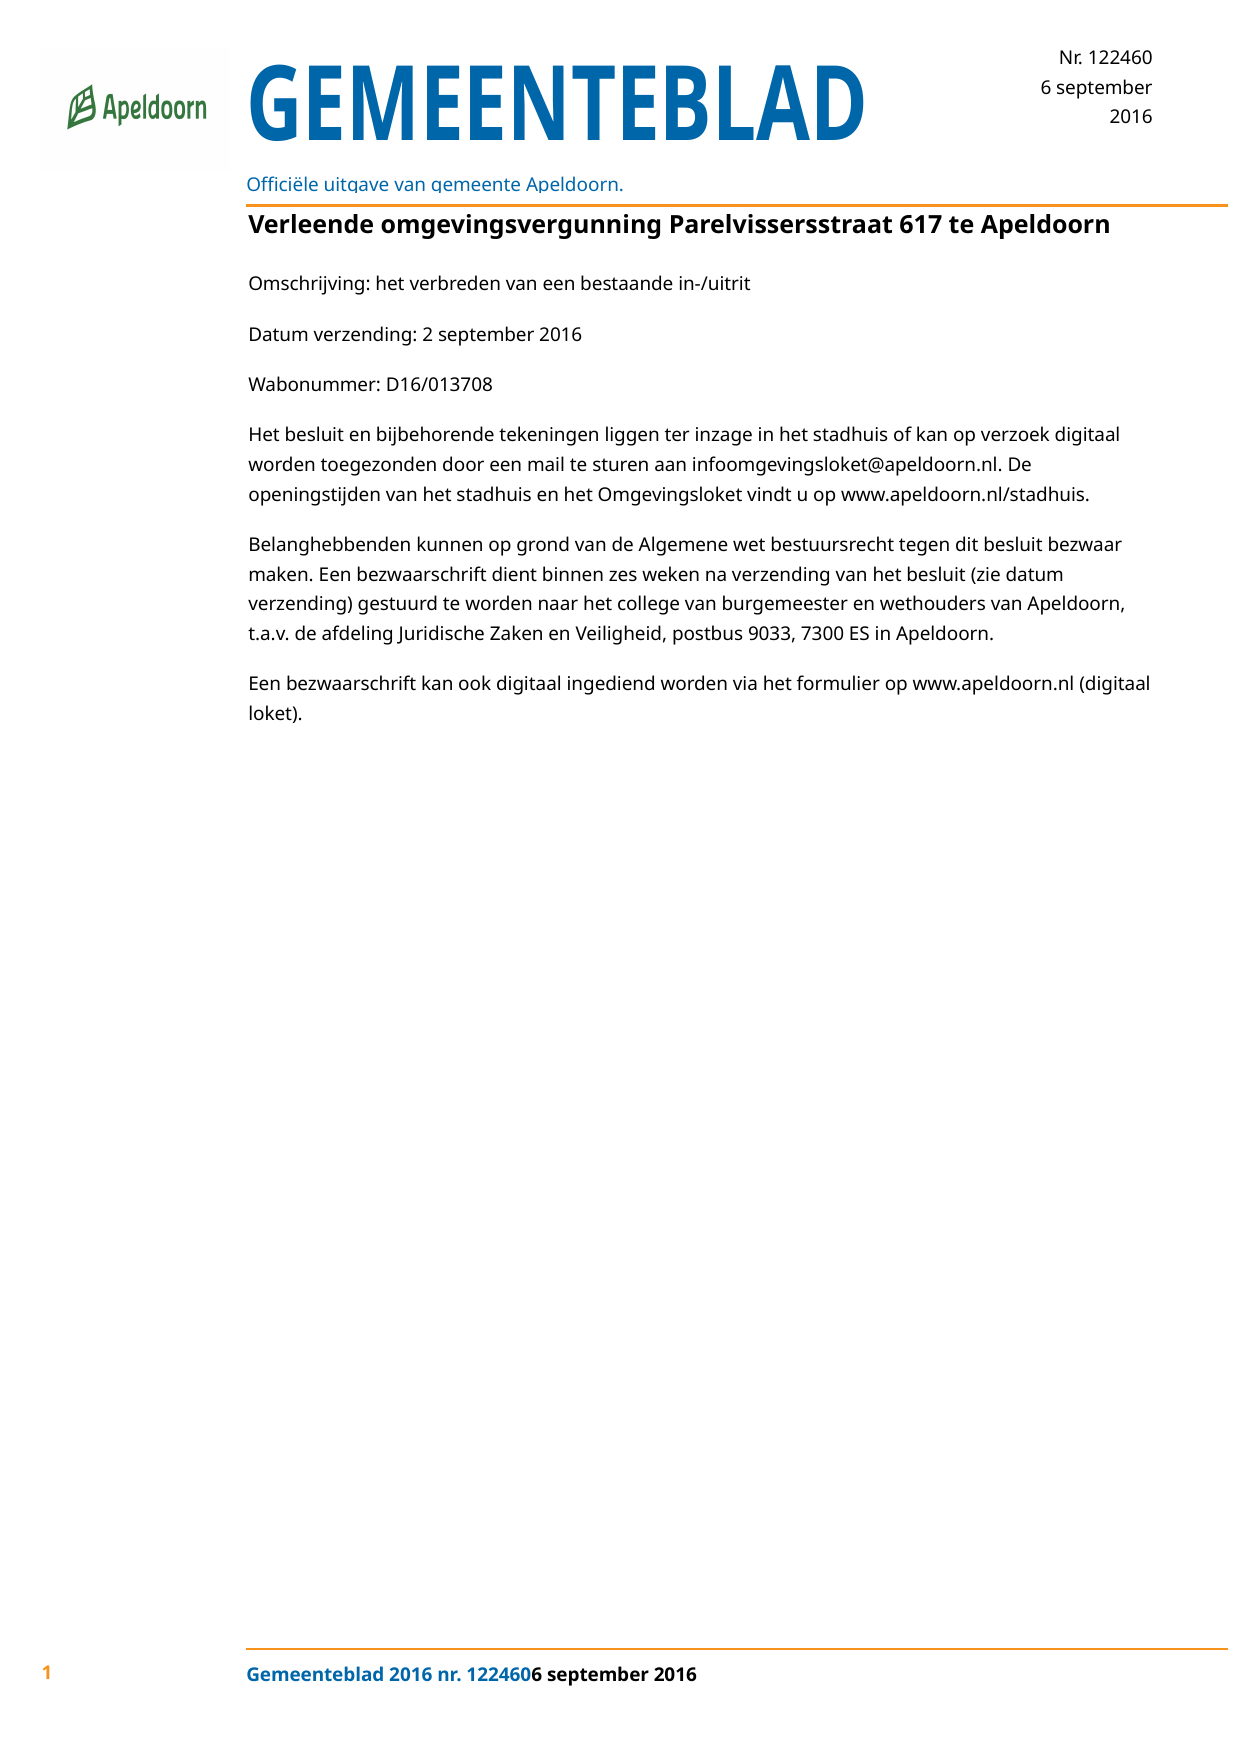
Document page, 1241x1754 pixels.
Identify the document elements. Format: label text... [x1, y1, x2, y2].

text Verleende omgevingsvergunning Parelvissersstraat 617 te Apeldoorn [248, 207, 1152, 241]
text Belanghebbenden kunnen op grond van de Algemene wet bestuursrecht tegen dit besluit bezwaar maken. Een bezwaarschrift dient binnen zes weken na verzending van het besluit (zie datum verzending) gestuurd te worden naar het college van burgemeester en wethouders van Apeldoorn, t.a.v. de afdeling Juridische Zaken en Veiligheid, postbus 9033, 7300 ES in Apeldoorn. [248, 531, 1152, 646]
text Omschrijving: het verbreden van een bestaande in-/uitrit [248, 270, 1152, 296]
text Het besluit en bijbehorende tekeningen liggen ter inzage in het stadhuis of kan op verzoek digitaal worden toegezonden door een mail te sturen aan infoomgevingsloket@apeldoorn.nl. De openingstijden van het stadhuis en het Omgevingsloket vindt u op www.apeldoorn.nl/stadhuis. [248, 422, 1152, 506]
picture [41, 47, 231, 172]
text Datum verzending: 2 september 2016 [248, 321, 1152, 346]
text Wabonummer: D16/013708 [248, 371, 1152, 397]
text Een bezwaarschrift kan ook digitaal ingediend worden via het formulier op www.apeldoorn.nl (digitaal loket). [248, 670, 1152, 726]
